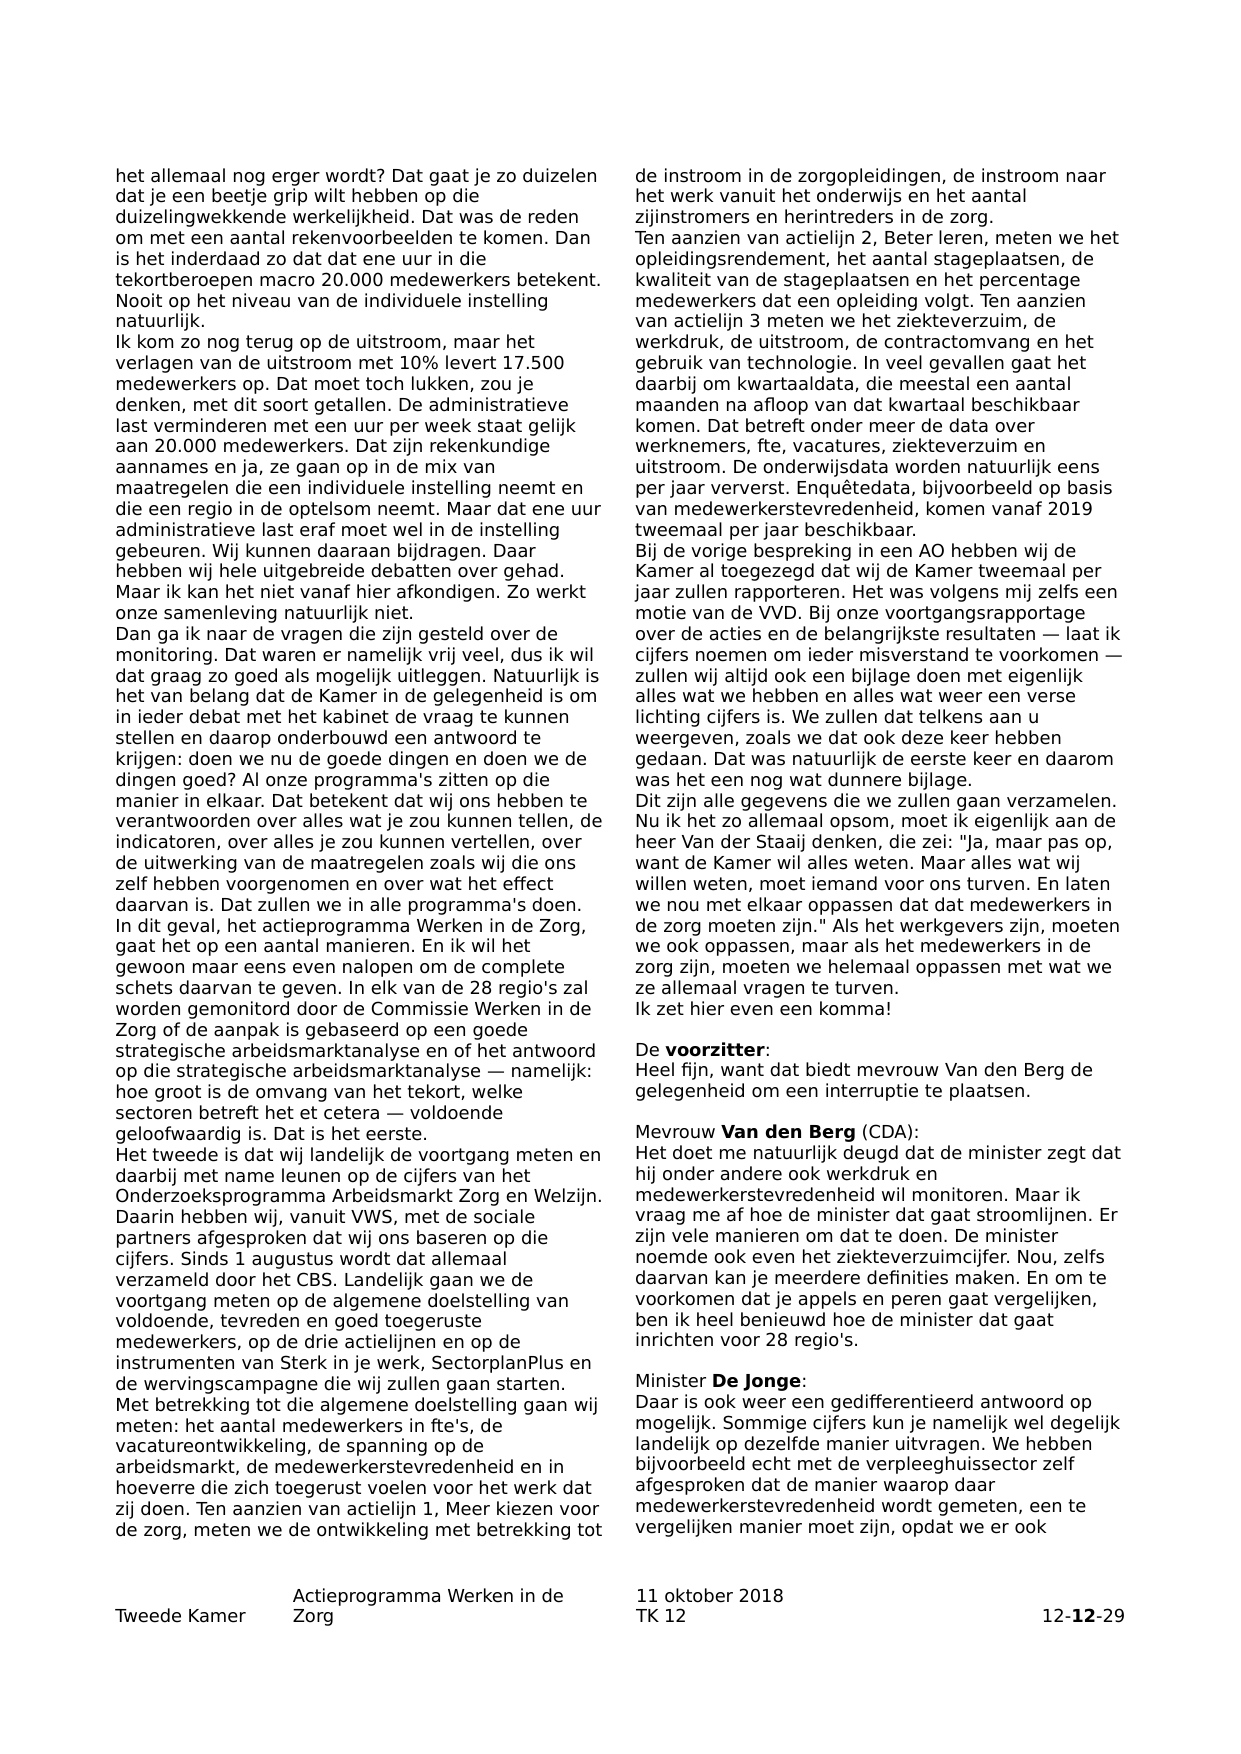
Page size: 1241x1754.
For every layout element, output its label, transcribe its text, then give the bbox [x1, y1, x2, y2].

text Mevrouw Van den Berg (CDA): [635, 1122, 1125, 1143]
text de instroom in de zorgopleidingen, de instroom naar het werk vanuit het onderwijs en het aantal zijinstromers en herintreders in de zorg. [635, 165, 1125, 228]
text het allemaal nog erger wordt? Dat gaat je zo duizelen dat je een beetje grip wilt hebben op die duizelingwekkende werkelijkheid. Dat was de reden om met een aantal rekenvoorbeelden te komen. Dan is het inderdaad zo dat dat ene uur in die tekortberoepen macro 20.000 medewerkers betekent. Nooit op het niveau van de individuele instelling natuurlijk. [115, 165, 605, 332]
text Minister De Jonge: [635, 1371, 1125, 1392]
text Heel fijn, want dat biedt mevrouw Van den Berg de gelegenheid om een interruptie te plaatsen. [635, 1060, 1125, 1102]
text Ten aanzien van actielijn 2, Beter leren, meten we het opleidingsrendement, het aantal stageplaatsen, de kwaliteit van de stageplaatsen en het percentage medewerkers dat een opleiding volgt. Ten aanzien van actielijn 3 meten we het ziekteverzuim, de werkdruk, de uitstroom, de contractomvang en het gebruik van technologie. In veel gevallen gaat het daarbij om kwartaaldata, die meestal een aantal maanden na afloop van dat kwartaal beschikbaar komen. Dat betreft onder meer de data over werknemers, fte, vacatures, ziekteverzuim en uitstroom. De onderwijsdata worden natuurlijk eens per jaar ververst. Enquêtedata, bijvoorbeeld op basis van medewerkerstevredenheid, komen vanaf 2019 tweemaal per jaar beschikbaar. [635, 228, 1125, 540]
text Dan ga ik naar de vragen die zijn gesteld over de monitoring. Dat waren er namelijk vrij veel, dus ik wil dat graag zo goed als mogelijk uitleggen. Natuurlijk is het van belang dat de Kamer in de gelegenheid is om in ieder debat met het kabinet de vraag te kunnen stellen en daarop onderbouwd een antwoord te krijgen: doen we nu de goede dingen en doen we de dingen goed? Al onze programma's zitten op die manier in elkaar. Dat betekent dat wij ons hebben te verantwoorden over alles wat je zou kunnen tellen, de indicatoren, over alles je zou kunnen vertellen, over de uitwerking van de maatregelen zoals wij die ons zelf hebben voorgenomen en over wat het effect daarvan is. Dat zullen we in alle programma's doen. [115, 624, 605, 915]
text In dit geval, het actieprogramma Werken in de Zorg, gaat het op een aantal manieren. En ik wil het gewoon maar eens even nalopen om de complete schets daarvan te geven. In elk van de 28 regio's zal worden gemonitord door de Commissie Werken in de Zorg of de aanpak is gebaseerd op een goede strategische arbeidsmarktanalyse en of het antwoord op die strategische arbeidsmarktanalyse — namelijk: hoe groot is de omvang van het tekort, welke sectoren betreft het et cetera — voldoende geloofwaardig is. Dat is het eerste. [115, 915, 605, 1144]
text Daar is ook weer een gedifferentieerd antwoord op mogelijk. Sommige cijfers kun je namelijk wel degelijk landelijk op dezelfde manier uitvragen. We hebben bijvoorbeeld echt met de verpleeghuissector zelf afgesproken dat de manier waarop daar medewerkerstevredenheid wordt gemeten, een te vergelijken manier moet zijn, opdat we er ook [635, 1392, 1125, 1537]
text Ik zet hier even een komma! [635, 999, 1125, 1019]
text Het doet me natuurlijk deugd dat de minister zegt dat hij onder andere ook werkdruk en medewerkerstevredenheid wil monitoren. Maar ik vraag me af hoe de minister dat gaat stroomlijnen. Er zijn vele manieren om dat te doen. De minister noemde ook even het ziekteverzuimcijfer. Nou, zelfs daarvan kan je meerdere definities maken. En om te voorkomen dat je appels en peren gaat vergelijken, ben ik heel benieuwd hoe de minister dat gaat inrichten voor 28 regio's. [635, 1143, 1125, 1351]
text Bij de vorige bespreking in een AO hebben wij de Kamer al toegezegd dat wij de Kamer tweemaal per jaar zullen rapporteren. Het was volgens mij zelfs een motie van de VVD. Bij onze voortgangsrapportage over de acties en de belangrijkste resultaten — laat ik cijfers noemen om ieder misverstand te voorkomen — zullen wij altijd ook een bijlage doen met eigenlijk alles wat we hebben en alles wat weer een verse lichting cijfers is. We zullen dat telkens aan u weergeven, zoals we dat ook deze keer hebben gedaan. Dat was natuurlijk de eerste keer en daarom was het een nog wat dunnere bijlage. [635, 540, 1125, 790]
text Dit zijn alle gegevens die we zullen gaan verzamelen. Nu ik het zo allemaal opsom, moet ik eigenlijk aan de heer Van der Staaij denken, die zei: "Ja, maar pas op, want de Kamer wil alles weten. Maar alles wat wij willen weten, moet iemand voor ons turven. En laten we nou met elkaar oppassen dat dat medewerkers in de zorg moeten zijn." Als het werkgevers zijn, moeten we ook oppassen, maar als het medewerkers in de zorg zijn, moeten we helemaal oppassen met wat we ze allemaal vragen te turven. [635, 790, 1125, 999]
text De voorzitter: [635, 1039, 1125, 1060]
text Ik kom zo nog terug op de uitstroom, maar het verlagen van de uitstroom met 10% levert 17.500 medewerkers op. Dat moet toch lukken, zou je denken, met dit soort getallen. De administratieve last verminderen met een uur per week staat gelijk aan 20.000 medewerkers. Dat zijn rekenkundige aannames en ja, ze gaan op in de mix van maatregelen die een individuele instelling neemt en die een regio in de optelsom neemt. Maar dat ene uur administratieve last eraf moet wel in de instelling gebeuren. Wij kunnen daaraan bijdragen. Daar hebben wij hele uitgebreide debatten over gehad. Maar ik kan het niet vanaf hier afkondigen. Zo werkt onze samenleving natuurlijk niet. [115, 332, 605, 624]
text Het tweede is dat wij landelijk de voortgang meten en daarbij met name leunen op de cijfers van het Onderzoeksprogramma Arbeidsmarkt Zorg en Welzijn. Daarin hebben wij, vanuit VWS, met de sociale partners afgesproken dat wij ons baseren op die cijfers. Sinds 1 augustus wordt dat allemaal verzameld door het CBS. Landelijk gaan we de voortgang meten op de algemene doelstelling van voldoende, tevreden en goed toegeruste medewerkers, op de drie actielijnen en op de instrumenten van Sterk in je werk, SectorplanPlus en de wervingscampagne die wij zullen gaan starten. Met betrekking tot die algemene doelstelling gaan wij meten: het aantal medewerkers in fte's, de vacatureontwikkeling, de spanning op de arbeidsmarkt, de medewerkerstevredenheid en in hoeverre die zich toegerust voelen voor het werk dat zij doen. Ten aanzien van actielijn 1, Meer kiezen voor de zorg, meten we de ontwikkeling met betrekking tot [115, 1144, 605, 1540]
